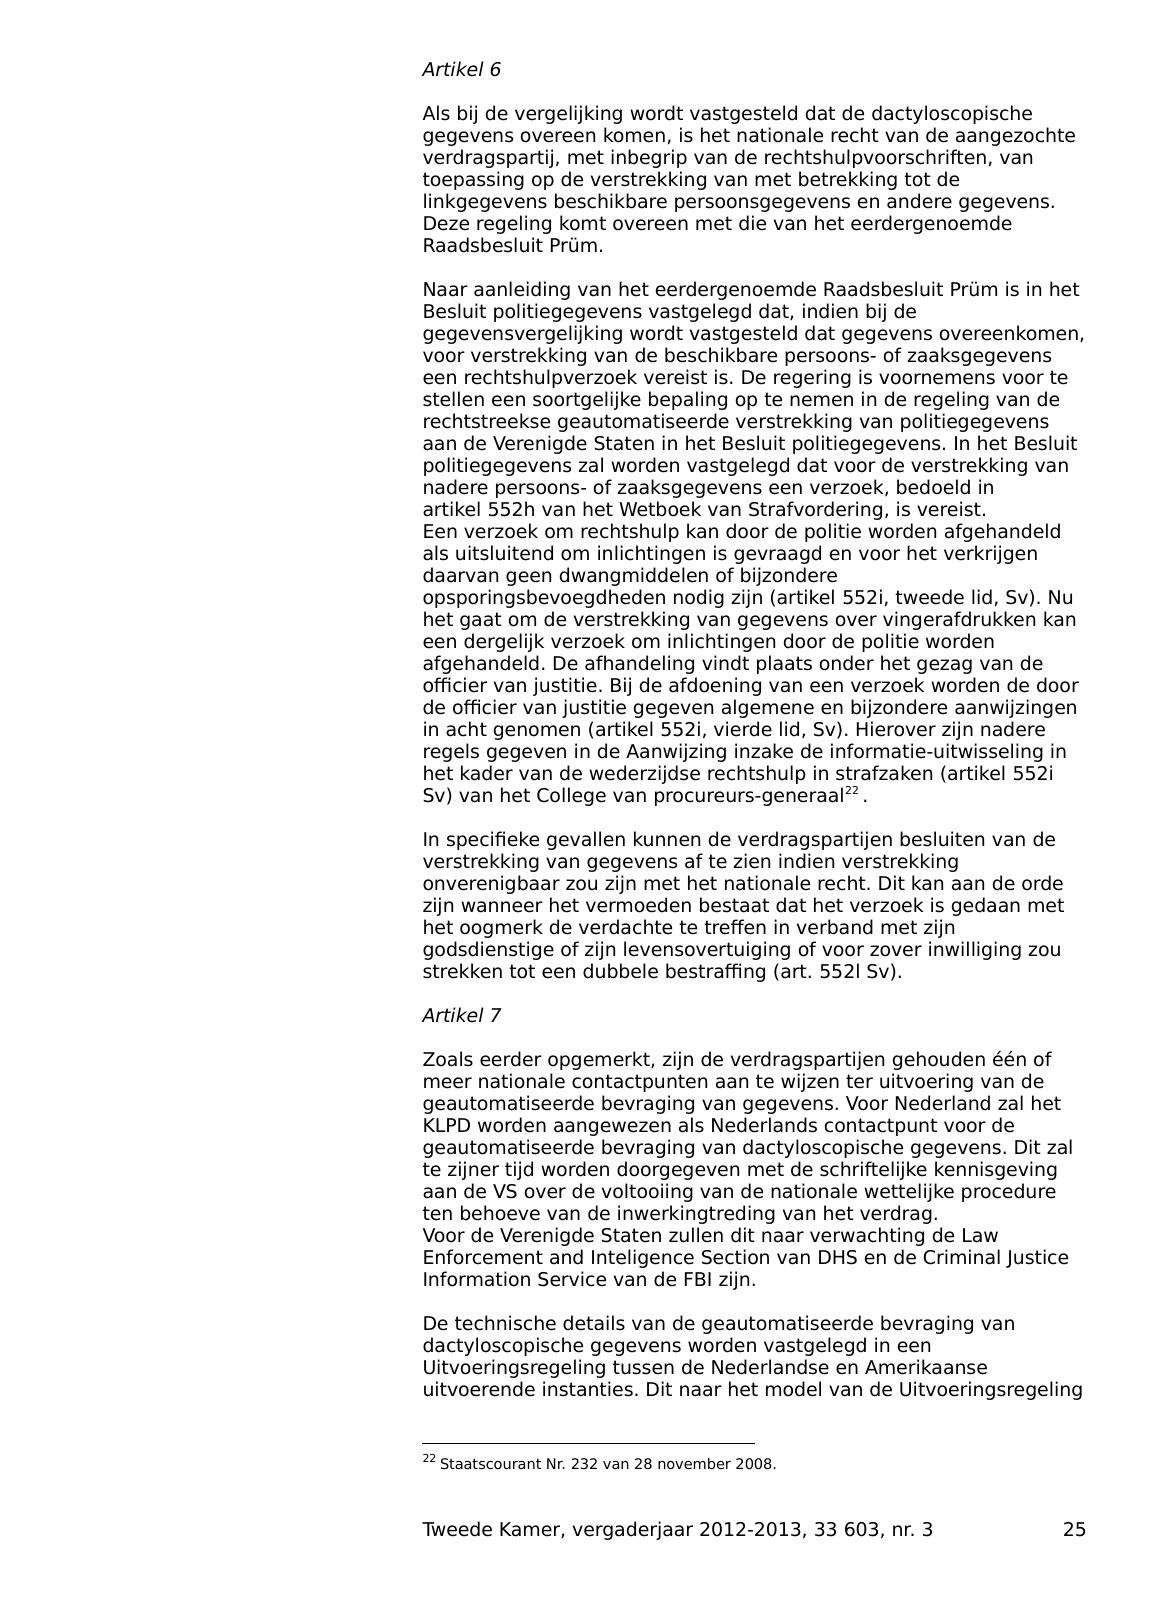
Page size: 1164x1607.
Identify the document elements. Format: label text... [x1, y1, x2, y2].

text De technische details van de geautomatiseerde bevraging van dactyloscopische gegevens worden vastgelegd in een Uitvoeringsregeling tussen de Nederlandse en Amerikaanse uitvoerende instanties. Dit naar het model van de Uitvoeringsregeling [422, 1313, 1087, 1401]
text Staatscourant Nr. 232 van 28 november 2008. [422, 1452, 1087, 1474]
text Zoals eerder opgemerkt, zijn de verdragspartijen gehouden één of meer nationale contactpunten aan te wijzen ter uitvoering van de geautomatiseerde bevraging van gegevens. Voor Nederland zal het KLPD worden aangewezen als Nederlands contactpunt voor de geautomatiseerde bevraging van dactyloscopische gegevens. Dit zal te zijner tijd worden doorgegeven met de schriftelijke kennisgeving aan de VS over de voltooiing van de nationale wettelijke procedure ten behoeve van de inwerkingtreding van het verdrag. [422, 1049, 1087, 1225]
subtitle Artikel 6 [422, 59, 1087, 81]
text Als bij de vergelijking wordt vastgesteld dat de dactyloscopische gegevens overeen komen, is het nationale recht van de aangezochte verdragspartij, met inbegrip van de rechtshulpvoorschriften, van toepassing op de verstrekking van met betrekking tot de linkgegevens beschikbare persoonsgegevens en andere gegevens. Deze regeling komt overeen met die van het eerdergenoemde Raadsbesluit Prüm. [422, 103, 1087, 257]
text Een verzoek om rechtshulp kan door de politie worden afgehandeld als uitsluitend om inlichtingen is gevraagd en voor het verkrijgen daarvan geen dwangmiddelen of bijzondere opsporingsbevoegdheden nodig zijn (artikel 552i, tweede lid, Sv). Nu het gaat om de verstrekking van gegevens over vingerafdrukken kan een dergelijk verzoek om inlichtingen door de politie worden afgehandeld. De afhandeling vindt plaats onder het gezag van de officier van justitie. Bij de afdoening van een verzoek worden de door de officier van justitie gegeven algemene en bijzondere aanwijzingen in acht genomen (artikel 552i, vierde lid, Sv). Hierover zijn nadere regels gegeven in de Aanwijzing inzake de informatie-uitwisseling in het kader van de wederzijdse rechtshulp in strafzaken (artikel 552i Sv) van het College van procureurs-generaal. [422, 521, 1087, 807]
text Naar aanleiding van het eerdergenoemde Raadsbesluit Prüm is in het Besluit politiegegevens vastgelegd dat, indien bij de gegevensvergelijking wordt vastgesteld dat gegevens overeenkomen, voor verstrekking van de beschikbare persoons- of zaaksgegevens een rechtshulpverzoek vereist is. De regering is voornemens voor te stellen een soortgelijke bepaling op te nemen in de regeling van de rechtstreekse geautomatiseerde verstrekking van politiegegevens aan de Verenigde Staten in het Besluit politiegegevens. In het Besluit politiegegevens zal worden vastgelegd dat voor de verstrekking van nadere persoons- of zaaksgegevens een verzoek, bedoeld in artikel 552h van het Wetboek van Strafvordering, is vereist. [422, 279, 1087, 521]
subtitle Artikel 7 [422, 1005, 1087, 1027]
text In specifieke gevallen kunnen de verdragspartijen besluiten van de verstrekking van gegevens af te zien indien verstrekking onverenigbaar zou zijn met het nationale recht. Dit kan aan de orde zijn wanneer het vermoeden bestaat dat het verzoek is gedaan met het oogmerk de verdachte te treffen in verband met zijn godsdienstige of zijn levensovertuiging of voor zover inwilliging zou strekken tot een dubbele bestraffing (art. 552l Sv). [422, 829, 1087, 983]
text Voor de Verenigde Staten zullen dit naar verwachting de Law Enforcement and Inteligence Section van DHS en de Criminal Justice Information Service van de FBI zijn. [422, 1225, 1087, 1291]
